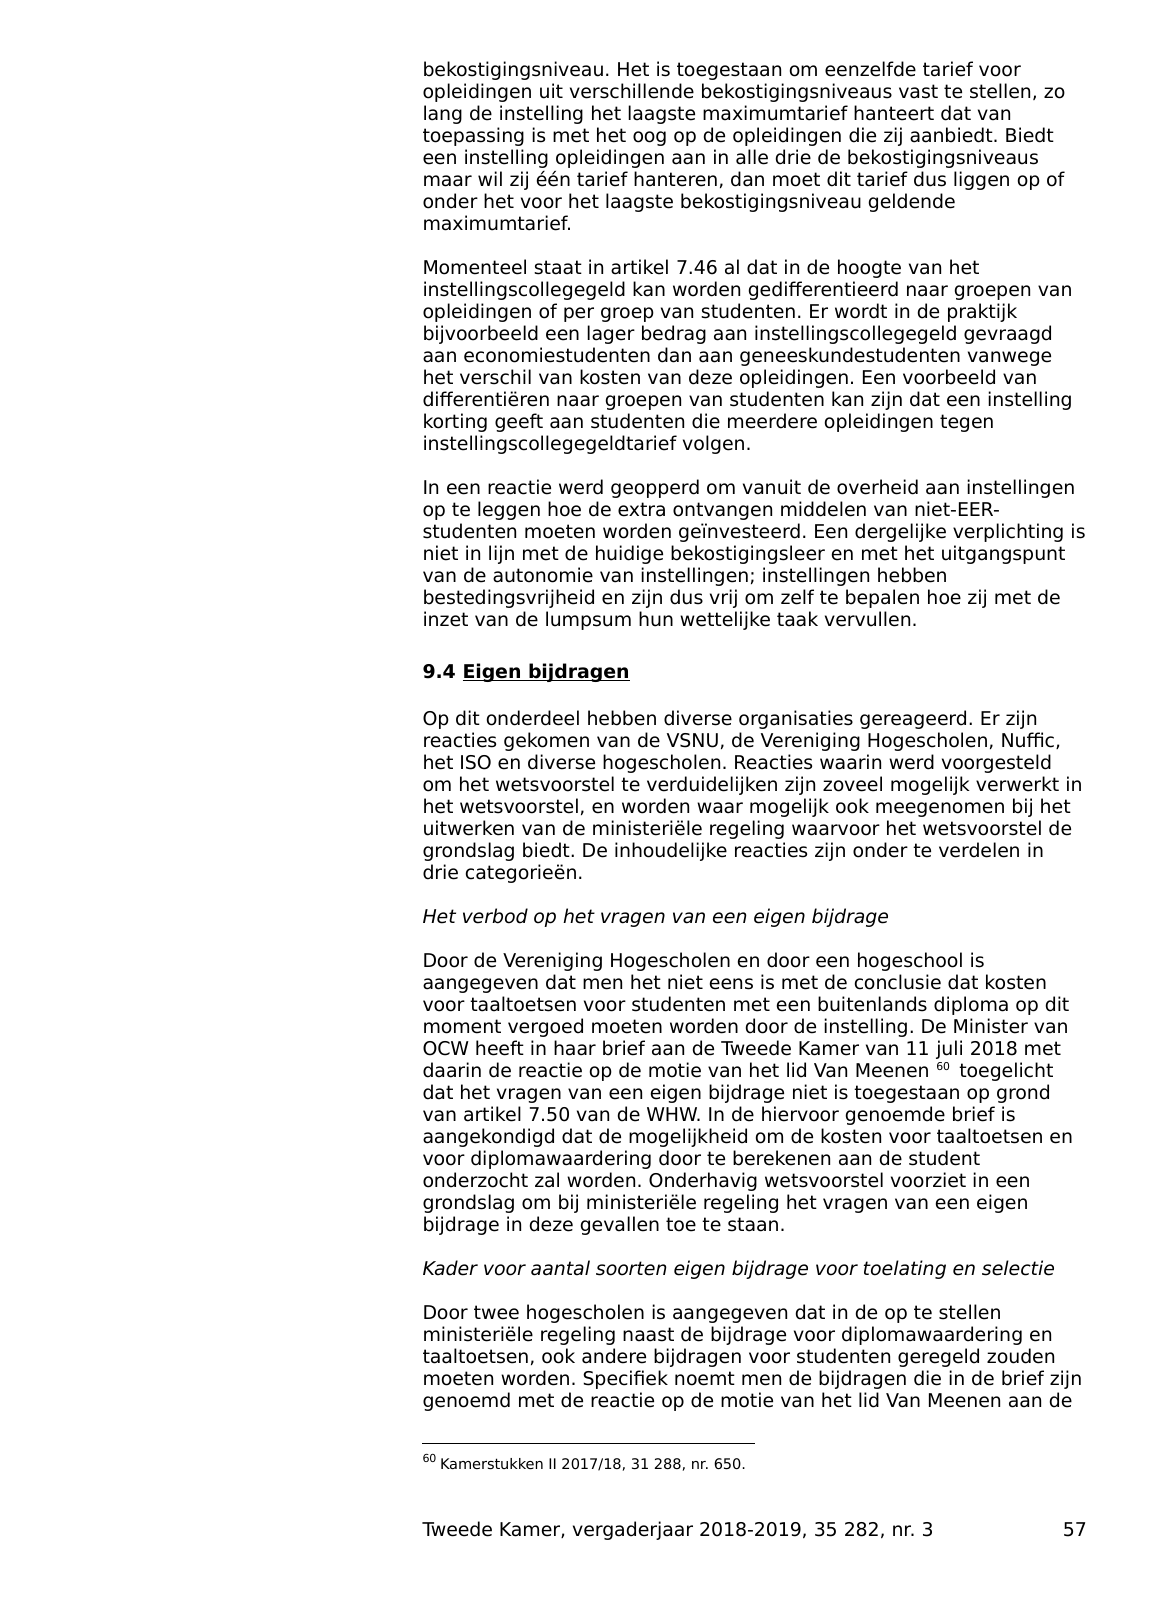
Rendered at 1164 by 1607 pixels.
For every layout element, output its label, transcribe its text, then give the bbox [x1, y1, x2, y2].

subtitle 9.4 Eigen bijdragen [422, 661, 1087, 683]
text Momenteel staat in artikel 7.46 al dat in de hoogte van het instellingscollegegeld kan worden gedifferentieerd naar groepen van opleidingen of per groep van studenten. Er wordt in de praktijk bijvoorbeeld een lager bedrag aan instellingscollegegeld gevraagd aan economiestudenten dan aan geneeskundestudenten vanwege het verschil van kosten van deze opleidingen. Een voorbeeld van differentiëren naar groepen van studenten kan zijn dat een instelling korting geeft aan studenten die meerdere opleidingen tegen instellingscollegegeldtarief volgen. [422, 257, 1087, 455]
subtitle Het verbod op het vragen van een eigen bijdrage [422, 906, 1087, 928]
text In een reactie werd geopperd om vanuit de overheid aan instellingen op te leggen hoe de extra ontvangen middelen van niet-EER-studenten moeten worden geïnvesteerd. Een dergelijke verplichting is niet in lijn met de huidige bekostigingsleer en met het uitgangspunt van de autonomie van instellingen; instellingen hebben bestedingsvrijheid en zijn dus vrij om zelf te bepalen hoe zij met de inzet van de lumpsum hun wettelijke taak vervullen. [422, 477, 1087, 631]
text Door de Vereniging Hogescholen en door een hogeschool is aangegeven dat men het niet eens is met de conclusie dat kosten voor taaltoetsen voor studenten met een buitenlands diploma op dit moment vergoed moeten worden door de instelling. De Minister van OCW heeft in haar brief aan de Tweede Kamer van 11 juli 2018 met daarin de reactie op de motie van het lid Van Meenen toegelicht dat het vragen van een eigen bijdrage niet is toegestaan op grond van artikel 7.50 van de WHW. In de hiervoor genoemde brief is aangekondigd dat de mogelijkheid om de kosten voor taaltoetsen en voor diplomawaardering door te berekenen aan de student onderzocht zal worden. Onderhavig wetsvoorstel voorziet in een grondslag om bij ministeriële regeling het vragen van een eigen bijdrage in deze gevallen toe te staan. [422, 950, 1087, 1236]
text Door twee hogescholen is aangegeven dat in de op te stellen ministeriële regeling naast de bijdrage voor diplomawaardering en taaltoetsen, ook andere bijdragen voor studenten geregeld zouden moeten worden. Specifiek noemt men de bijdragen die in de brief zijn genoemd met de reactie op de motie van het lid Van Meenen aan de [422, 1302, 1087, 1412]
text bekostigingsniveau. Het is toegestaan om eenzelfde tarief voor opleidingen uit verschillende bekostigingsniveaus vast te stellen, zo lang de instelling het laagste maximumtarief hanteert dat van toepassing is met het oog op de opleidingen die zij aanbiedt. Biedt een instelling opleidingen aan in alle drie de bekostigingsniveaus maar wil zij één tarief hanteren, dan moet dit tarief dus liggen op of onder het voor het laagste bekostigingsniveau geldende maximumtarief. [422, 59, 1087, 235]
subtitle Kader voor aantal soorten eigen bijdrage voor toelating en selectie [422, 1258, 1087, 1280]
text Kamerstukken II 2017/18, 31 288, nr. 650. [422, 1452, 1087, 1474]
text Op dit onderdeel hebben diverse organisaties gereageerd. Er zijn reacties gekomen van de VSNU, de Vereniging Hogescholen, Nuffic, het ISO en diverse hogescholen. Reacties waarin werd voorgesteld om het wetsvoorstel te verduidelijken zijn zoveel mogelijk verwerkt in het wetsvoorstel, en worden waar mogelijk ook meegenomen bij het uitwerken van de ministeriële regeling waarvoor het wetsvoorstel de grondslag biedt. De inhoudelijke reacties zijn onder te verdelen in drie categorieën. [422, 708, 1087, 884]
